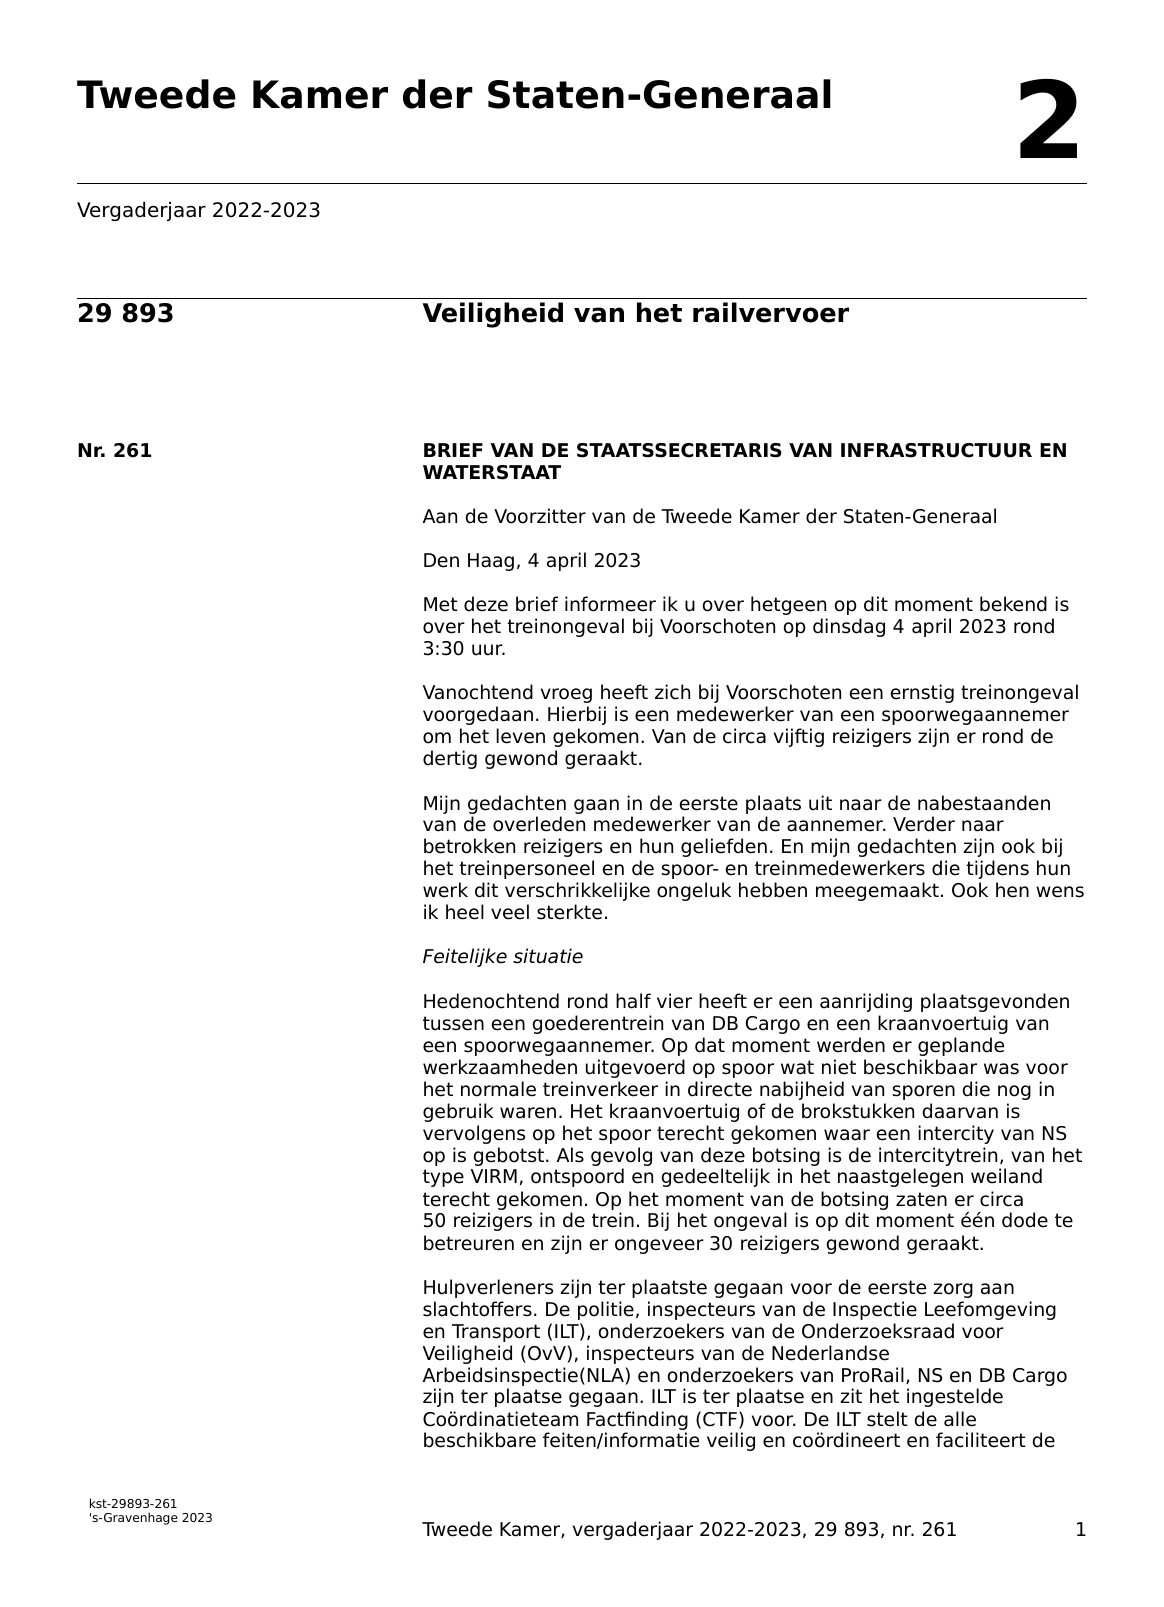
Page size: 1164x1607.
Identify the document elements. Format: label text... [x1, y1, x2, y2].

subtitle 29 893 Veiligheid van het railvervoer [77, 299, 1087, 329]
text Vanochtend vroeg heeft zich bij Voorschoten een ernstig treinongeval voorgedaan. Hierbij is een medewerker van een spoorwegaannemer om het leven gekomen. Van de circa vijftig reizigers zijn er rond de dertig gewond geraakt. [422, 682, 1087, 770]
text Den Haag, 4 april 2023 [422, 550, 1087, 572]
text Aan de Voorzitter van de Tweede Kamer der Staten-Generaal [422, 506, 1087, 528]
subtitle Nr. 261 BRIEF VAN DE STAATSSECRETARIS VAN INFRASTRUCTUUR EN WATERSTAAT [77, 440, 1087, 484]
text Met deze brief informeer ik u over hetgeen op dit moment bekend is over het treinongeval bij Voorschoten op dinsdag 4 april 2023 rond 3:30 uur. [422, 594, 1087, 660]
text Hulpverleners zijn ter plaatste gegaan voor de eerste zorg aan slachtoffers. De politie, inspecteurs van de Inspectie Leefomgeving en Transport (ILT), onderzoekers van de Onderzoeksraad voor Veiligheid (OvV), inspecteurs van de Nederlandse Arbeidsinspectie(NLA) en onderzoekers van ProRail, NS en DB Cargo zijn ter plaatse gegaan. ILT is ter plaatse en zit het ingestelde Coördinatieteam Factfinding (CTF) voor. De ILT stelt de alle beschikbare feiten/informatie veilig en coördineert en faciliteert de [422, 1277, 1087, 1452]
text kst-29893-261 [88, 1497, 323, 1511]
table_header Tweede Kamer der Staten-Generaal [77, 59, 886, 183]
text Mijn gedachten gaan in de eerste plaats uit naar de nabestaanden van de overleden medewerker van de aannemer. Verder naar betrokken reizigers en hun geliefden. En mijn gedachten zijn ook bij het treinpersoneel en de spoor- en treinmedewerkers die tijdens hun werk dit verschrikkelijke ongeluk hebben meegemaakt. Ook hen wens ik heel veel sterkte. [422, 792, 1087, 924]
table_cell Vergaderjaar 2022-2023 [77, 184, 1087, 298]
table_header 2 [886, 59, 1087, 183]
text 's-Gravenhage 2023 [88, 1511, 323, 1525]
text Hedenochtend rond half vier heeft er een aanrijding plaatsgevonden tussen een goederentrein van DB Cargo en een kraanvoertuig van een spoorwegaannemer. Op dat moment werden er geplande werkzaamheden uitgevoerd op spoor wat niet beschikbaar was voor het normale treinverkeer in directe nabijheid van sporen die nog in gebruik waren. Het kraanvoertuig of de brokstukken daarvan is vervolgens op het spoor terecht gekomen waar een intercity van NS op is gebotst. Als gevolg van deze botsing is de intercitytrein, van het type VIRM, ontspoord en gedeeltelijk in het naastgelegen weiland terecht gekomen. Op het moment van de botsing zaten er circa 50 reizigers in de trein. Bij het ongeval is op dit moment één dode te betreuren en zijn er ongeveer 30 reizigers gewond geraakt. [422, 991, 1087, 1254]
subtitle Feitelijke situatie [422, 946, 1087, 968]
